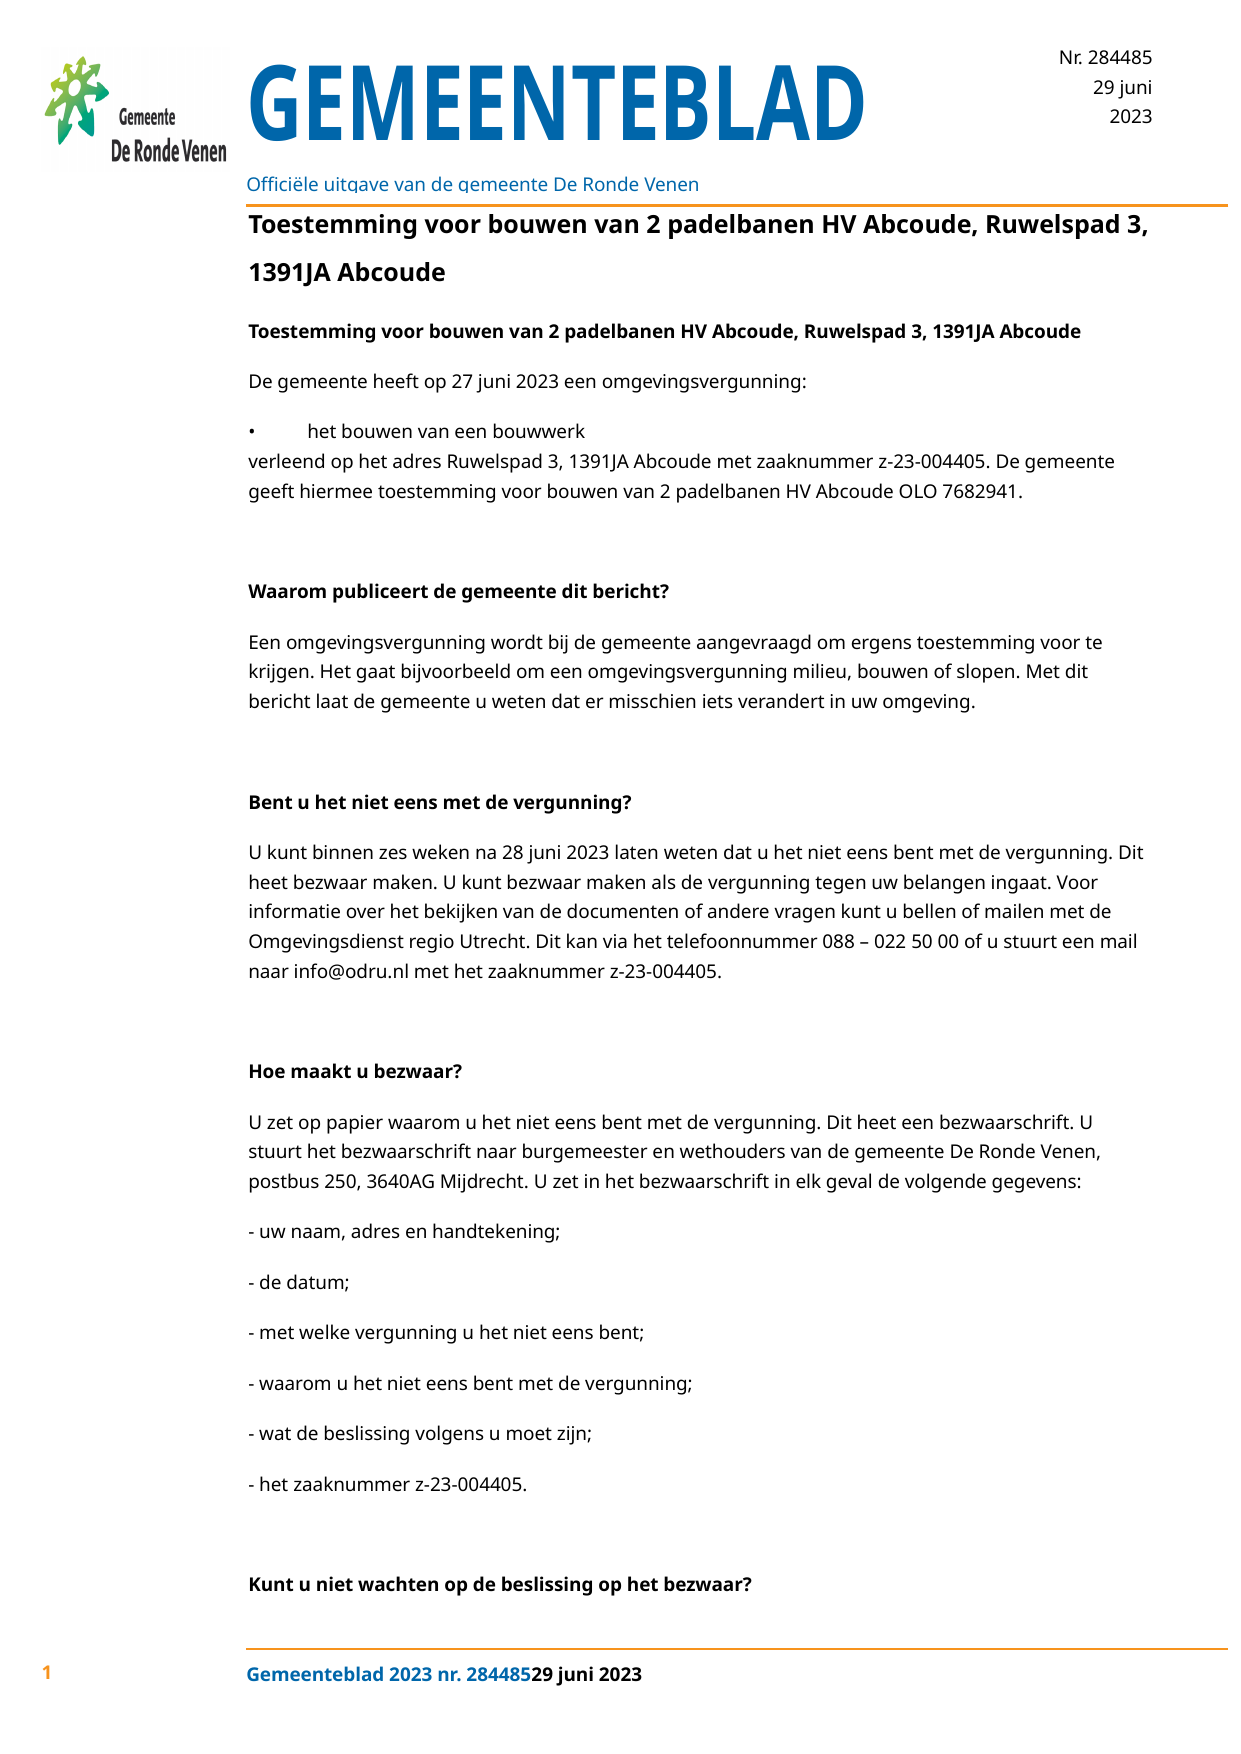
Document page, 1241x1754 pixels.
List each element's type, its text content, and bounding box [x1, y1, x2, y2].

text Hoe maakt u bezwaar? [248, 1059, 1152, 1084]
list het bouwen van een bouwwerk [248, 419, 1152, 444]
text Kunt u niet wachten op de beslissing op het bezwaar? [248, 1572, 1152, 1597]
text Toestemming voor bouwen van 2 padelbanen HV Abcoude, Ruwelspad 3, 1391JA Abcoude [248, 207, 1152, 288]
text - het zaaknummer z-23-004405. [248, 1471, 1152, 1497]
text - wat de beslissing volgens u moet zijn; [248, 1420, 1152, 1446]
text U zet op papier waarom u het niet eens bent met de vergunning. Dit heet een bezwaarschrift. U stuurt het bezwaarschrift naar burgemeester en wethouders van de gemeente De Ronde Venen, postbus 250, 3640AG Mijdrecht. U zet in het bezwaarschrift in elk geval de volgende gegevens: [248, 1109, 1152, 1194]
text verleend op het adres Ruwelspad 3, 1391JA Abcoude met zaaknummer z-23-004405. De gemeente geeft hiermee toestemming voor bouwen van 2 padelbanen HV Abcoude OLO 7682941. [248, 448, 1152, 504]
picture [41, 47, 231, 172]
text U kunt binnen zes weken na 28 juni 2023 laten weten dat u het niet eens bent met de vergunning. Dit heet bezwaar maken. U kunt bezwaar maken als de vergunning tegen uw belangen ingaat. Voor informatie over het bekijken van de documenten of andere vragen kunt u bellen of mailen met de Omgevingsdienst regio Utrecht. Dit kan via het telefoonnummer 088 – 022 50 00 of u stuurt een mail naar info@odru.nl met het zaaknummer z-23-004405. [248, 839, 1152, 984]
text Toestemming voor bouwen van 2 padelbanen HV Abcoude, Ruwelspad 3, 1391JA Abcoude [248, 318, 1152, 344]
text - uw naam, adres en handtekening; [248, 1219, 1152, 1244]
text Bent u het niet eens met de vergunning? [248, 789, 1152, 815]
text - de datum; [248, 1269, 1152, 1295]
text - met welke vergunning u het niet eens bent; [248, 1319, 1152, 1345]
text Waarom publiceert de gemeente dit bericht? [248, 579, 1152, 604]
text De gemeente heeft op 27 juni 2023 een omgevingsvergunning: [248, 368, 1152, 394]
text - waarom u het niet eens bent met de vergunning; [248, 1370, 1152, 1396]
text Een omgevingsvergunning wordt bij de gemeente aangevraagd om ergens toestemming voor te krijgen. Het gaat bijvoorbeeld om een omgevingsvergunning milieu, bouwen of slopen. Met dit bericht laat de gemeente u weten dat er misschien iets verandert in uw omgeving. [248, 629, 1152, 714]
